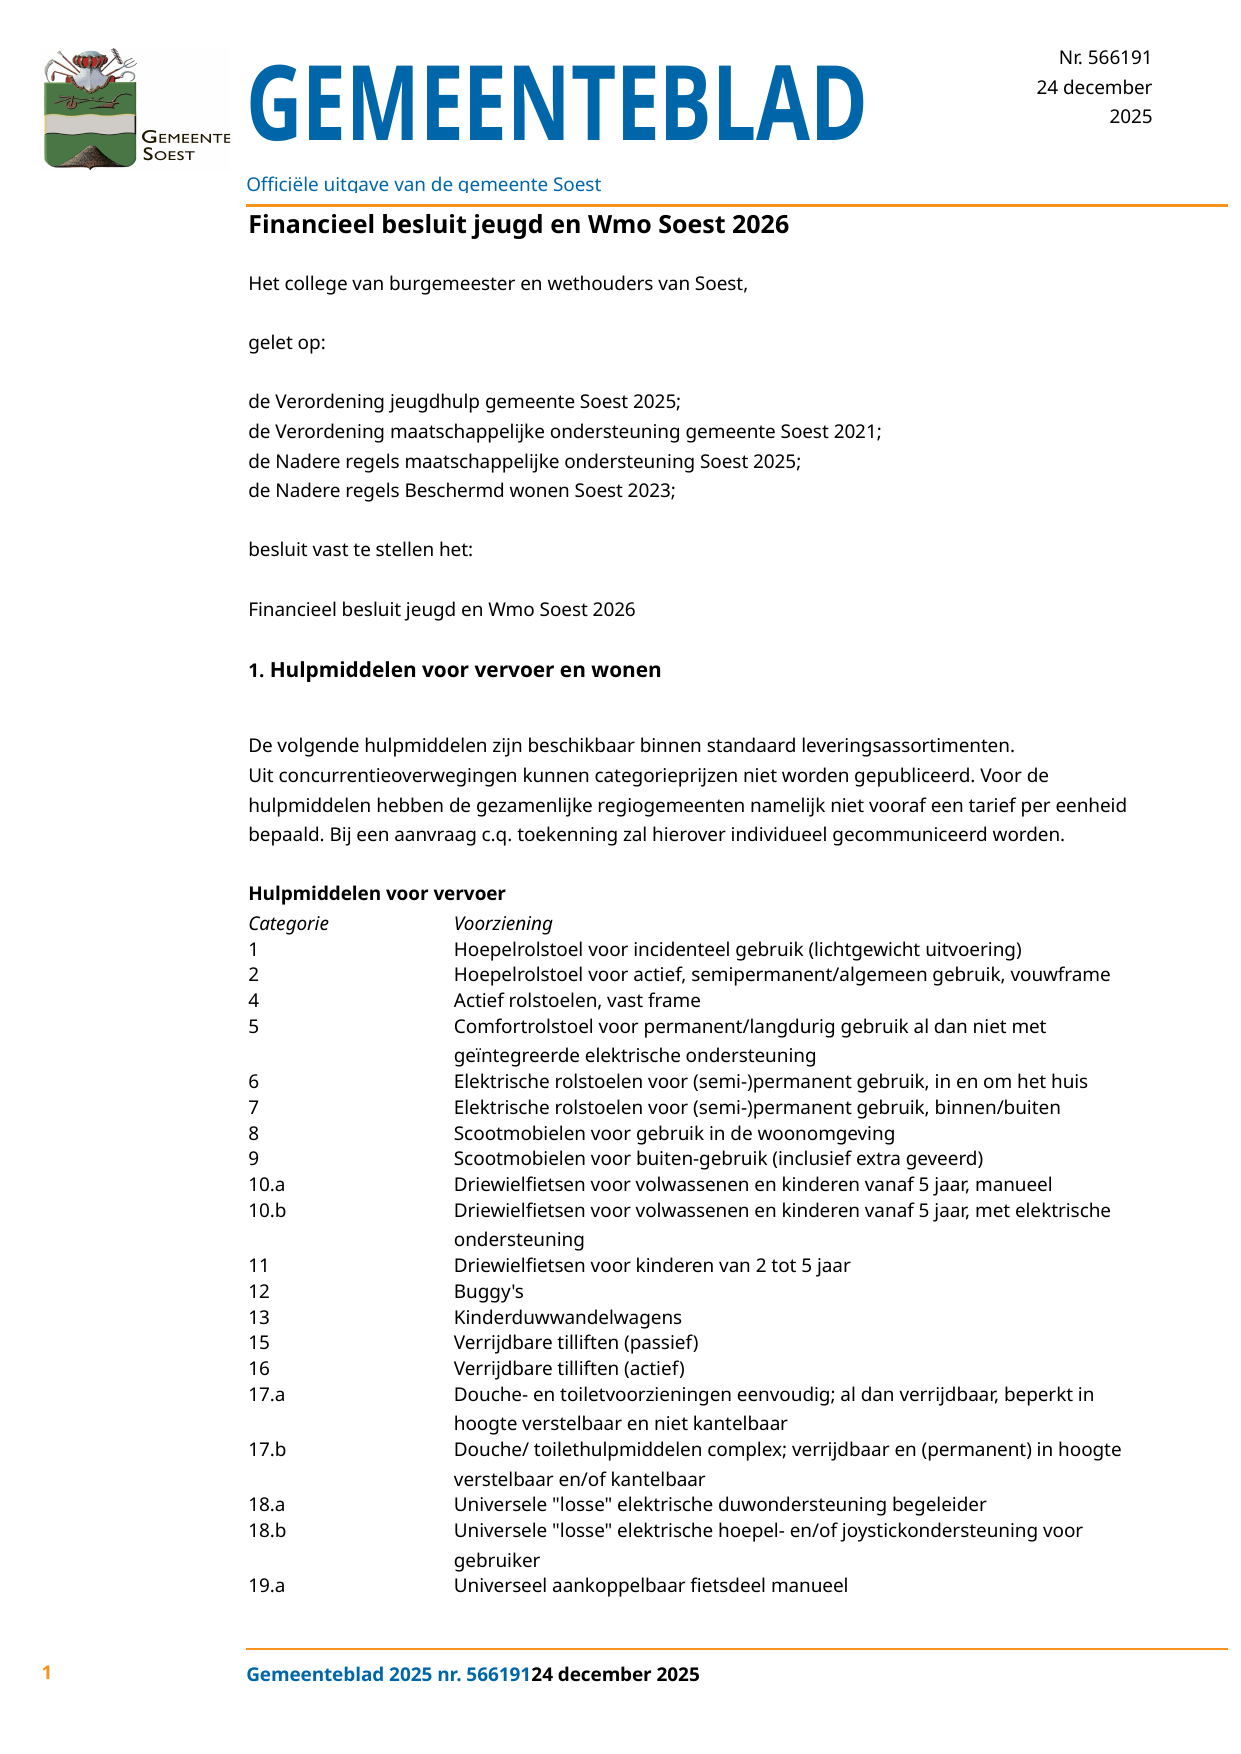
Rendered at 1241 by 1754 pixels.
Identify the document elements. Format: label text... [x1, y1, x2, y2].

table_cell Universeel aankoppelbaar fietsdeel manueel [454, 1573, 1152, 1598]
text 1. Hulpmiddelen voor vervoer en wonen [248, 655, 1152, 683]
table_cell 17.b [248, 1436, 454, 1492]
text De volgende hulpmiddelen zijn beschikbaar binnen standaard leveringsassortimenten. [248, 733, 1152, 758]
text de Verordening maatschappelijke ondersteuning gemeente Soest 2021; [248, 418, 1152, 444]
table_cell Driewielfietsen voor kinderen van 2 tot 5 jaar [454, 1253, 1152, 1278]
table_cell Verrijdbare tilliften (actief) [454, 1355, 1152, 1381]
text Uit concurrentieoverwegingen kunnen categorieprijzen niet worden gepubliceerd. Voor de hulpmiddelen hebben de gezamenlijke regiogemeenten namelijk niet vooraf een tarief per eenheid bepaald. Bij een aanvraag c.q. toekenning zal hierover individueel gecommuniceerd worden. [248, 762, 1152, 847]
table_header Voorziening [454, 910, 1152, 936]
table_cell 18.a [248, 1492, 454, 1517]
table_cell 15 [248, 1330, 454, 1355]
text gelet op: [248, 329, 1152, 355]
table_cell 1 [248, 936, 454, 962]
text Hulpmiddelen voor vervoer [248, 881, 1152, 906]
table_cell 16 [248, 1355, 454, 1381]
table_cell Douche/ toilethulpmiddelen complex; verrijdbaar en (permanent) in hoogte verstelbaar en/of kantelbaar [454, 1436, 1152, 1492]
table_cell Driewielfietsen voor volwassenen en kinderen vanaf 5 jaar, met elektrische ondersteuning [454, 1197, 1152, 1252]
table_cell 10.b [248, 1197, 454, 1252]
text de Nadere regels maatschappelijke ondersteuning Soest 2025; [248, 448, 1152, 473]
table_cell Comfortrolstoel voor permanent/langdurig gebruik al dan niet met geïntegreerde elektrische ondersteuning [454, 1013, 1152, 1068]
table_cell Universele "losse" elektrische duwondersteuning begeleider [454, 1492, 1152, 1517]
text Financieel besluit jeugd en Wmo Soest 2026 [248, 596, 1152, 621]
text de Nadere regels Beschermd wonen Soest 2023; [248, 477, 1152, 503]
table_cell Scootmobielen voor buiten-gebruik (inclusief extra geveerd) [454, 1146, 1152, 1171]
picture [41, 47, 231, 172]
table_cell 5 [248, 1013, 454, 1068]
table_cell Universele "losse" elektrische hoepel- en/of joystickondersteuning voor gebruiker [454, 1518, 1152, 1573]
text besluit vast te stellen het: [248, 537, 1152, 562]
table_cell 10.a [248, 1171, 454, 1197]
table_cell Elektrische rolstoelen voor (semi-)permanent gebruik, in en om het huis [454, 1069, 1152, 1094]
table_cell 2 [248, 962, 454, 987]
table_cell 19.a [248, 1573, 454, 1598]
table_cell 17.a [248, 1381, 454, 1436]
table_cell Hoepelrolstoel voor incidenteel gebruik (lichtgewicht uitvoering) [454, 936, 1152, 962]
text Financieel besluit jeugd en Wmo Soest 2026 [248, 207, 1152, 241]
table_cell 7 [248, 1094, 454, 1120]
text Het college van burgemeester en wethouders van Soest, [248, 270, 1152, 296]
table_cell Kinderduwwandelwagens [454, 1304, 1152, 1329]
table_cell Buggy's [454, 1278, 1152, 1304]
table_header Categorie [248, 910, 454, 936]
table_cell Douche- en toiletvoorzieningen eenvoudig; al dan verrijdbaar, beperkt in hoogte verstelbaar en niet kantelbaar [454, 1381, 1152, 1436]
table_cell 4 [248, 988, 454, 1013]
table_cell Hoepelrolstoel voor actief, semipermanent/algemeen gebruik, vouwframe [454, 962, 1152, 987]
table_cell 13 [248, 1304, 454, 1329]
table_cell 18.b [248, 1518, 454, 1573]
table_cell 6 [248, 1069, 454, 1094]
table_cell Elektrische rolstoelen voor (semi-)permanent gebruik, binnen/buiten [454, 1094, 1152, 1120]
table_cell Actief rolstoelen, vast frame [454, 988, 1152, 1013]
table_cell 12 [248, 1278, 454, 1304]
table_cell 8 [248, 1120, 454, 1146]
table_cell 11 [248, 1253, 454, 1278]
table_cell Scootmobielen voor gebruik in de woonomgeving [454, 1120, 1152, 1146]
table_cell Driewielfietsen voor volwassenen en kinderen vanaf 5 jaar, manueel [454, 1171, 1152, 1197]
table_cell 9 [248, 1146, 454, 1171]
text de Verordening jeugdhulp gemeente Soest 2025; [248, 389, 1152, 414]
table_cell Verrijdbare tilliften (passief) [454, 1330, 1152, 1355]
